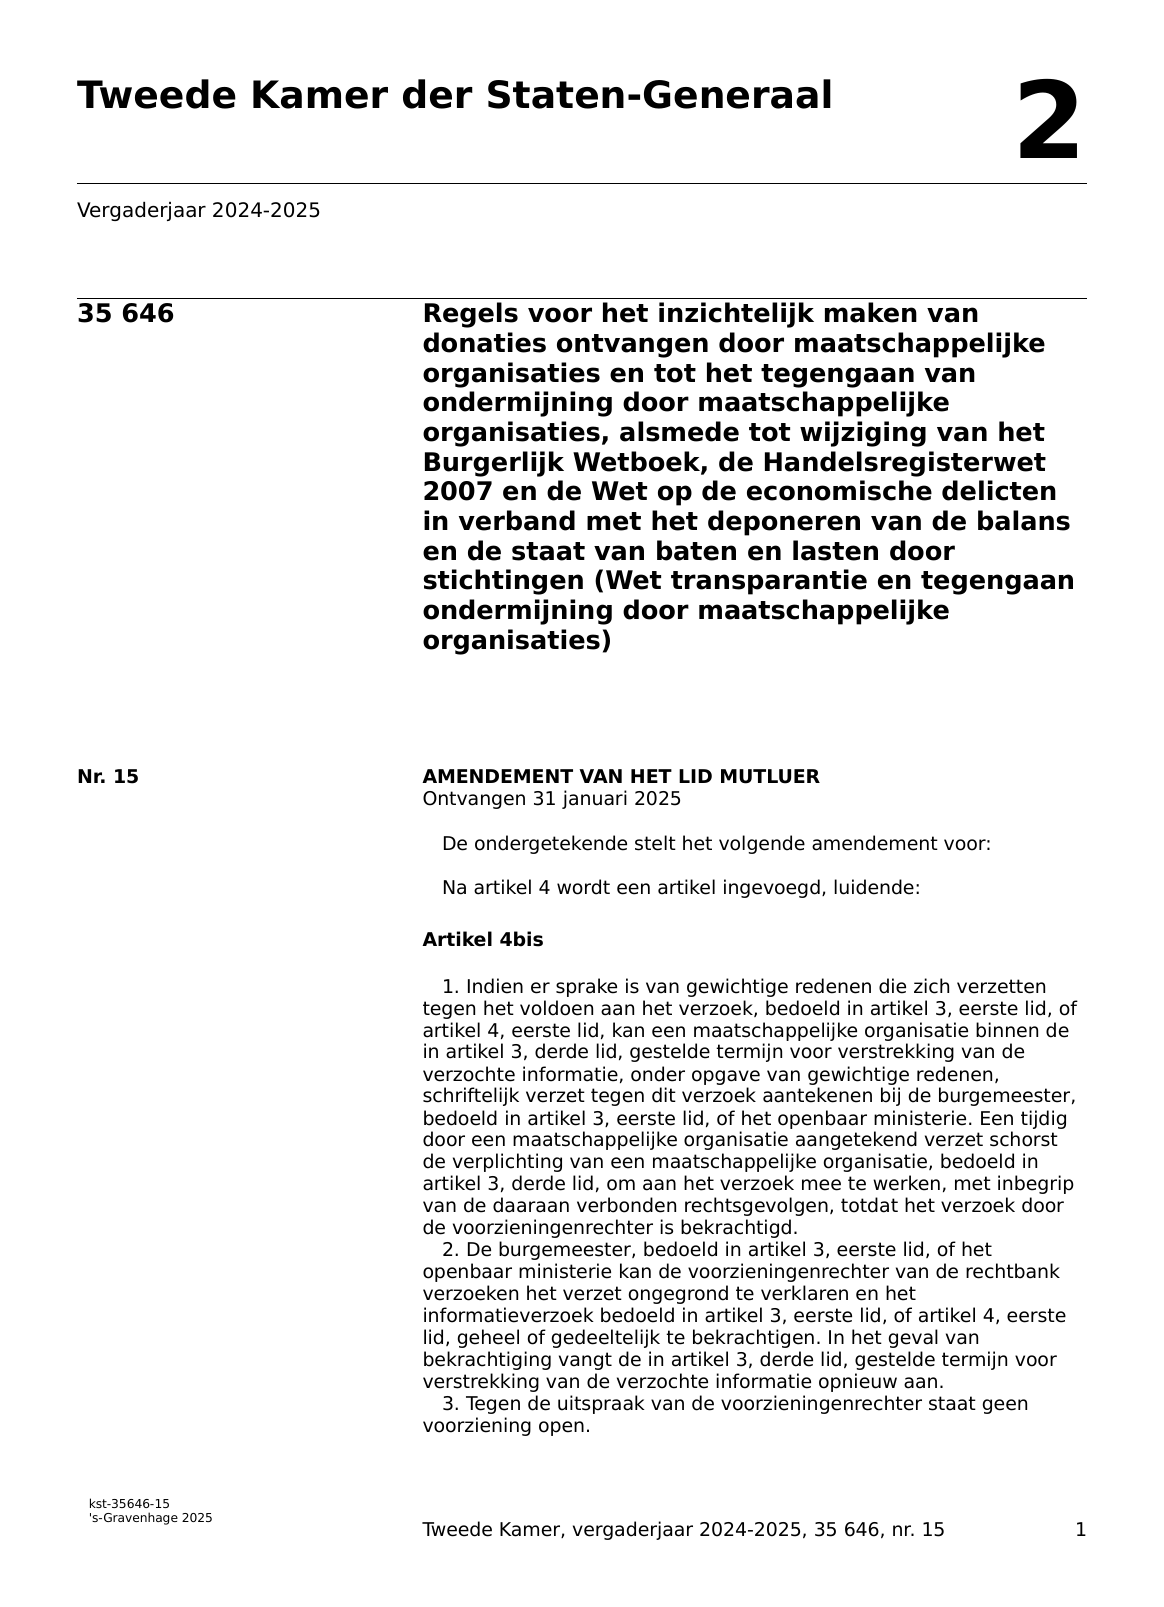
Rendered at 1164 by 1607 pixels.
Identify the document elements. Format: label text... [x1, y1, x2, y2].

table_header 2 [886, 59, 1087, 183]
text De ondergetekende stelt het volgende amendement voor: [422, 832, 1087, 854]
subtitle Nr. 15 AMENDEMENT VAN HET LID MUTLUER [77, 766, 1087, 788]
text 2. De burgemeester, bedoeld in artikel 3, eerste lid, of het openbaar ministerie kan de voorzieningenrechter van de rechtbank verzoeken het verzet ongegrond te verklaren en het informatieverzoek bedoeld in artikel 3, eerste lid, of artikel 4, eerste lid, geheel of gedeeltelijk te bekrachtigen. In het geval van bekrachtiging vangt de in artikel 3, derde lid, gestelde termijn voor verstrekking van de verzochte informatie opnieuw aan. [422, 1239, 1087, 1393]
subtitle 35 646 Regels voor het inzichtelijk maken van donaties ontvangen door maatschappelijke organisaties en tot het tegengaan van ondermijning door maatschappelijke organisaties, alsmede tot wijziging van het Burgerlijk Wetboek, de Handelsregisterwet 2007 en de Wet op de economische delicten in verband met het deponeren van de balans en de staat van baten en lasten door stichtingen (Wet transparantie en tegengaan ondermijning door maatschappelijke organisaties) [77, 299, 1087, 655]
text Ontvangen 31 januari 2025 [422, 788, 1087, 810]
text 's-Gravenhage 2025 [88, 1511, 323, 1525]
text 3. Tegen de uitspraak van de voorzieningenrechter staat geen voorziening open. [422, 1393, 1087, 1437]
text Na artikel 4 wordt een artikel ingevoegd, luidende: [422, 877, 1087, 898]
table_header Tweede Kamer der Staten-Generaal [77, 59, 886, 183]
table_cell Vergaderjaar 2024-2025 [77, 184, 1087, 298]
text kst-35646-15 [88, 1497, 323, 1511]
text 1. Indien er sprake is van gewichtige redenen die zich verzetten tegen het voldoen aan het verzoek, bedoeld in artikel 3, eerste lid, of artikel 4, eerste lid, kan een maatschappelijke organisatie binnen de in artikel 3, derde lid, gestelde termijn voor verstrekking van de verzochte informatie, onder opgave van gewichtige redenen, schriftelijk verzet tegen dit verzoek aantekenen bij de burgemeester, bedoeld in artikel 3, eerste lid, of het openbaar ministerie. Een tijdig door een maatschappelijke organisatie aangetekend verzet schorst de verplichting van een maatschappelijke organisatie, bedoeld in artikel 3, derde lid, om aan het verzoek mee te werken, met inbegrip van de daaraan verbonden rechtsgevolgen, totdat het verzoek door de voorzieningenrechter is bekrachtigd. [422, 976, 1087, 1239]
subtitle Artikel 4bis [422, 928, 1087, 951]
